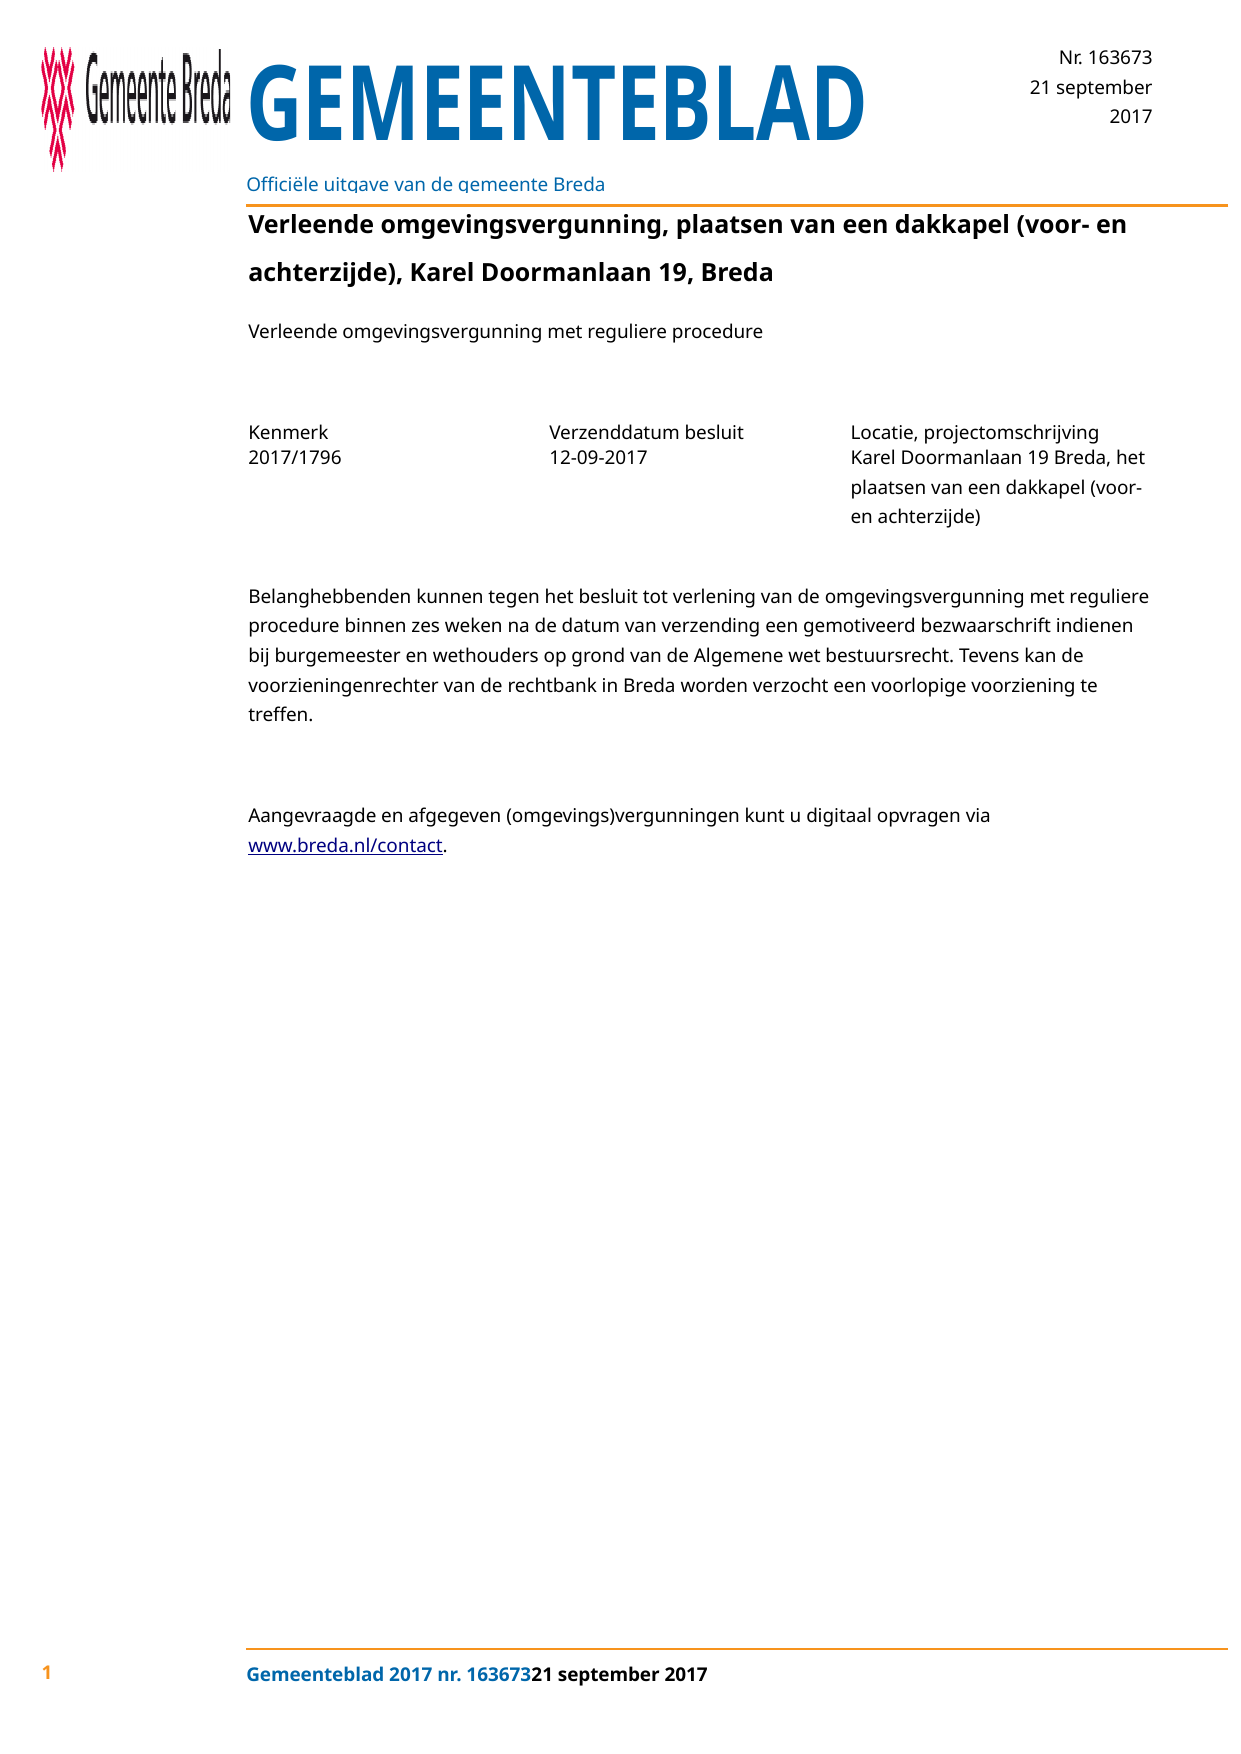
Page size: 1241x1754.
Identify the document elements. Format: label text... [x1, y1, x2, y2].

table_header Verzenddatum besluit [549, 419, 850, 444]
table_header Locatie, projectomschrijving [850, 419, 1152, 444]
text Verleende omgevingsvergunning, plaatsen van een dakkapel (voor- en achterzijde), Karel Doormanlaan 19, Breda [248, 207, 1152, 288]
table_cell 12-09-2017 [549, 445, 850, 529]
table_cell 2017/1796 [248, 445, 549, 529]
text Aangevraagde en afgegeven (omgevings)vergunningen kunt u digitaal opvragen via www.breda.nl/contact. [248, 802, 1152, 858]
table_header Kenmerk [248, 419, 549, 444]
picture [41, 47, 231, 172]
text Verleende omgevingsvergunning met reguliere procedure [248, 318, 1152, 344]
text Belanghebbenden kunnen tegen het besluit tot verlening van de omgevingsvergunning met reguliere procedure binnen zes weken na de datum van verzending een gemotiveerd bezwaarschrift indienen bij burgemeester en wethouders op grond van de Algemene wet bestuursrecht. Tevens kan de voorzieningenrechter van de rechtbank in Breda worden verzocht een voorlopige voorziening te treffen. [248, 583, 1152, 727]
table_cell Karel Doormanlaan 19 Breda, het plaatsen van een dakkapel (voor- en achterzijde) [850, 445, 1152, 529]
